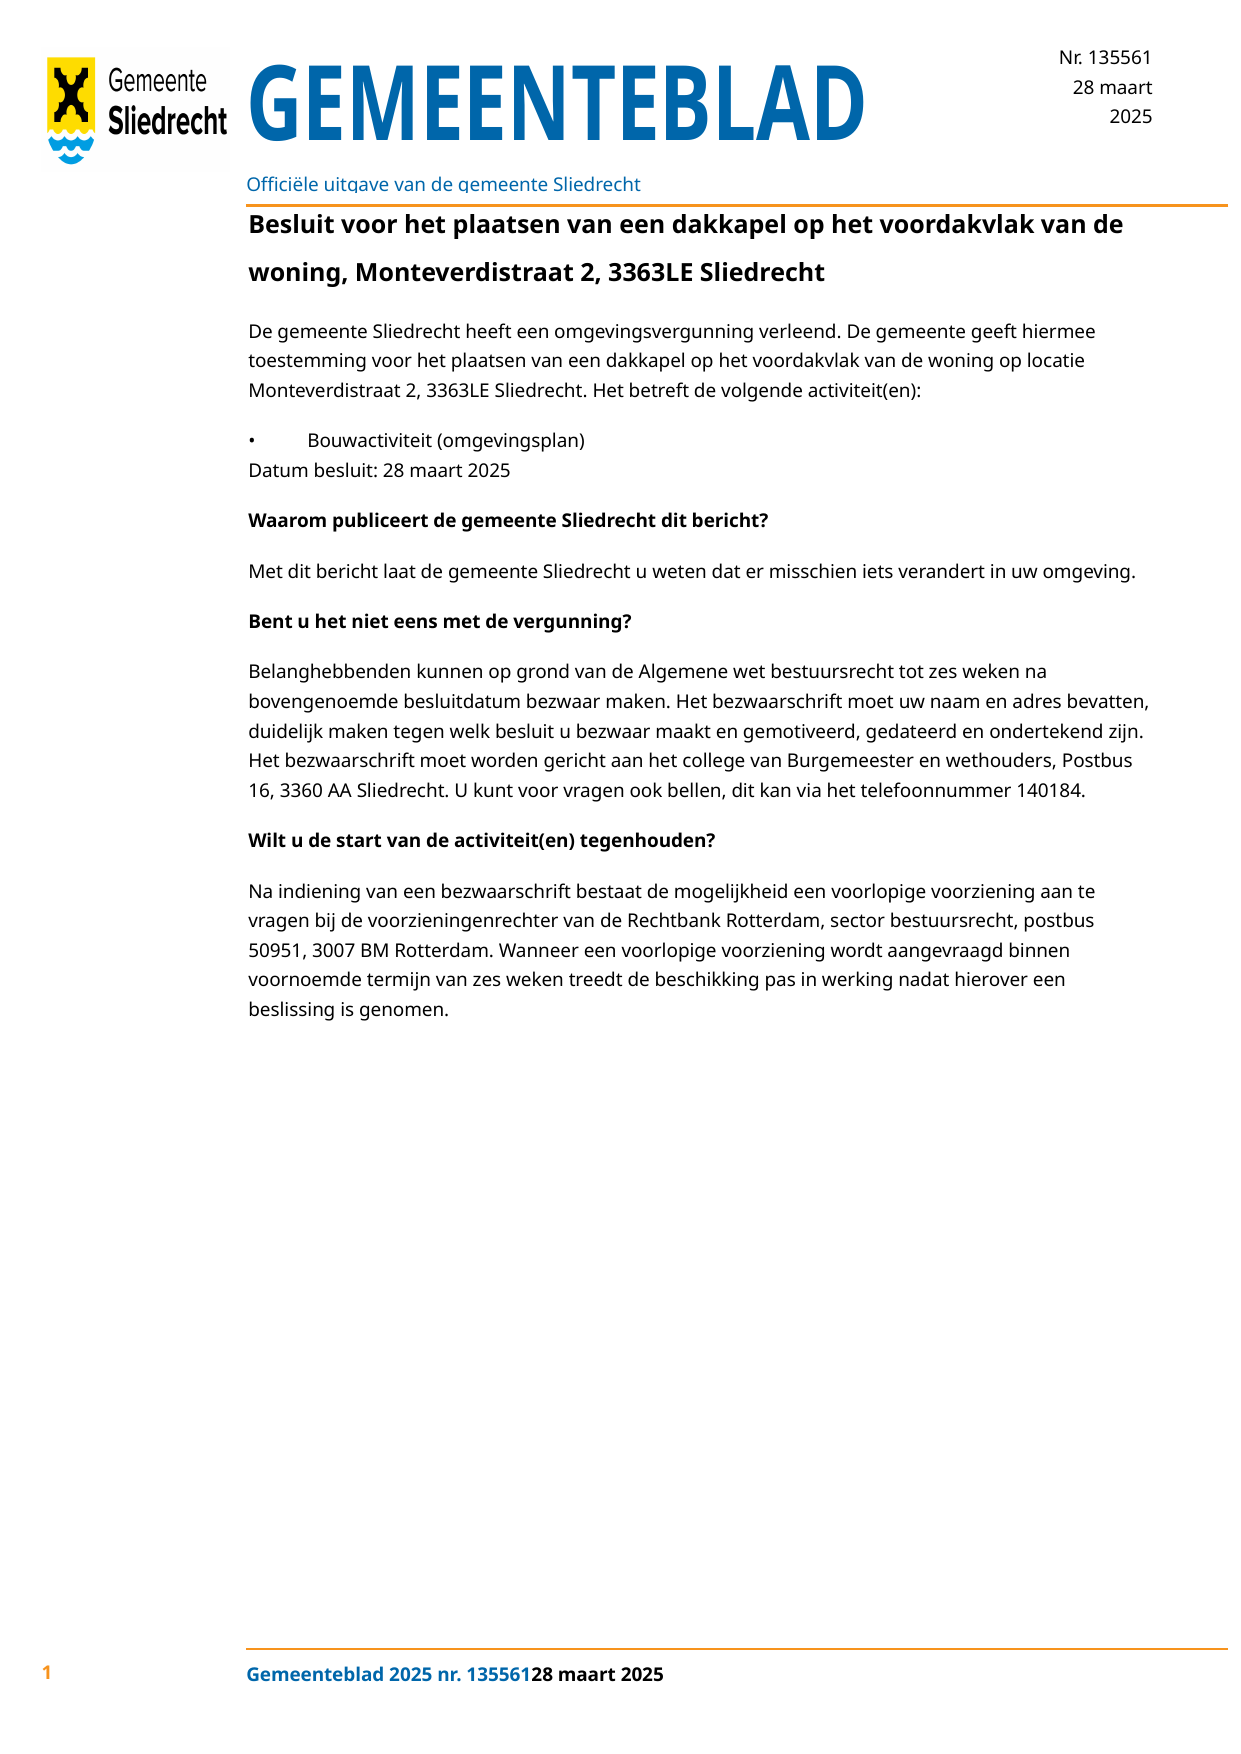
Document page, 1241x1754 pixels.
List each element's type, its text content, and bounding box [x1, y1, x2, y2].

text Na indiening van een bezwaarschrift bestaat de mogelijkheid een voorlopige voorziening aan te vragen bij de voorzieningenrechter van de Rechtbank Rotterdam, sector bestuursrecht, postbus 50951, 3007 BM Rotterdam. Wanneer een voorlopige voorziening wordt aangevraagd binnen voornoemde termijn van zes weken treedt de beschikking pas in werking nadat hierover een beslissing is genomen. [248, 878, 1152, 1022]
text Met dit bericht laat de gemeente Sliedrecht u weten dat er misschien iets verandert in uw omgeving. [248, 558, 1152, 584]
text Datum besluit: 28 maart 2025 [248, 457, 1152, 483]
text De gemeente Sliedrecht heeft een omgevingsvergunning verleend. De gemeente geeft hiermee toestemming voor het plaatsen van een dakkapel op het voordakvlak van de woning op locatie Monteverdistraat 2, 3363LE Sliedrecht. Het betreft de volgende activiteit(en): [248, 318, 1152, 403]
list Bouwactiviteit (omgevingsplan) [248, 427, 1152, 453]
picture [41, 47, 231, 172]
text Wilt u de start van de activiteit(en) tegenhouden? [248, 827, 1152, 853]
text Belanghebbenden kunnen op grond van de Algemene wet bestuursrecht tot zes weken na bovengenoemde besluitdatum bezwaar maken. Het bezwaarschrift moet uw naam en adres bevatten, duidelijk maken tegen welk besluit u bezwaar maakt en gemotiveerd, gedateerd en ondertekend zijn. Het bezwaarschrift moet worden gericht aan het college van Burgemeester en wethouders, Postbus 16, 3360 AA Sliedrecht. U kunt voor vragen ook bellen, dit kan via het telefoonnummer 140184. [248, 659, 1152, 803]
text Bent u het niet eens met de vergunning? [248, 608, 1152, 634]
text Besluit voor het plaatsen van een dakkapel op het voordakvlak van de woning, Monteverdistraat 2, 3363LE Sliedrecht [248, 207, 1152, 288]
text Waarom publiceert de gemeente Sliedrecht dit bericht? [248, 507, 1152, 533]
